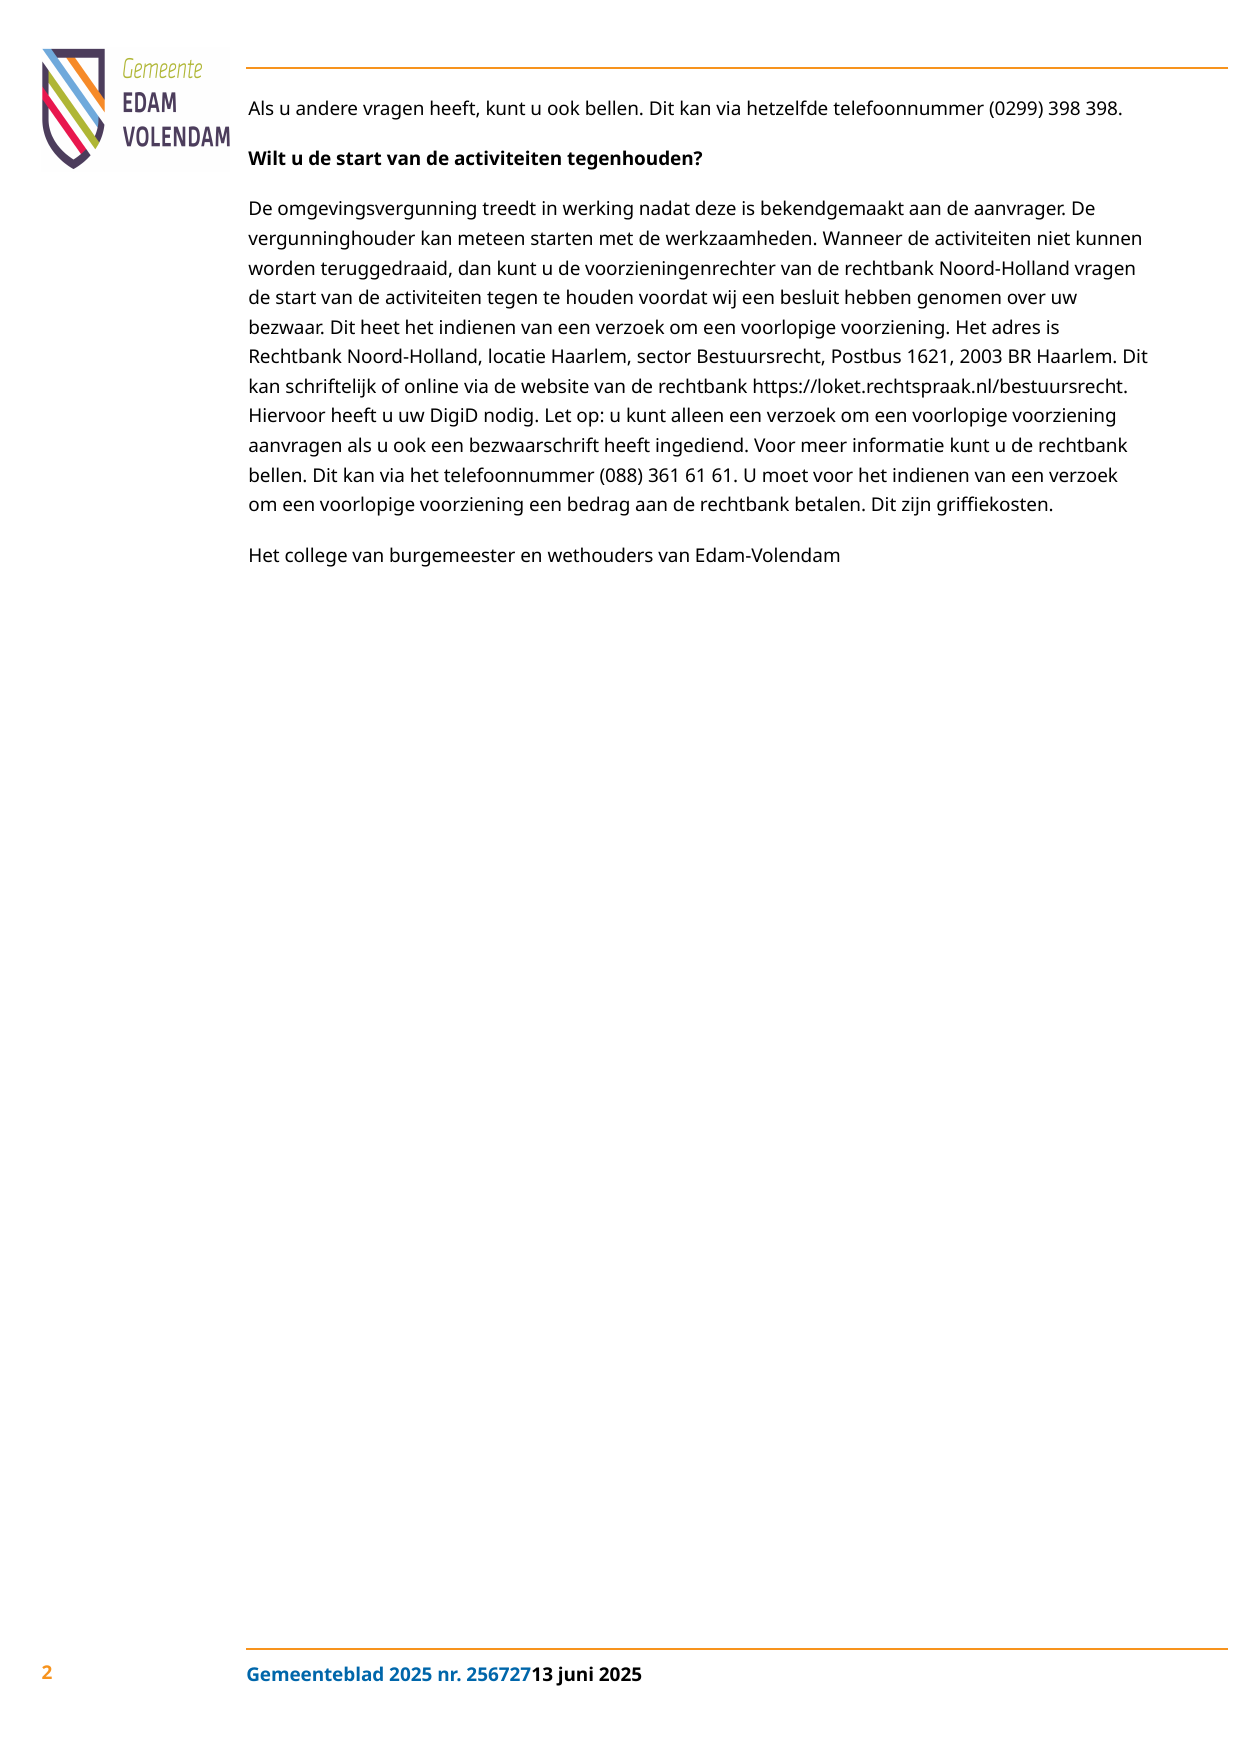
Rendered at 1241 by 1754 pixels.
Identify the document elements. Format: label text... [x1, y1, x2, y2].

text Wilt u de start van de activiteiten tegenhouden? [248, 145, 1152, 171]
text Als u andere vragen heeft, kunt u ook bellen. Dit kan via hetzelfde telefoonnummer (0299) 398 398. [248, 95, 1152, 121]
text De omgevingsvergunning treedt in werking nadat deze is bekendgemaakt aan de aanvrager. De vergunninghouder kan meteen starten met de werkzaamheden. Wanneer de activiteiten niet kunnen worden teruggedraaid, dan kunt u de voorzieningenrechter van de rechtbank Noord-Holland vragen de start van de activiteiten tegen te houden voordat wij een besluit hebben genomen over uw bezwaar. Dit heet het indienen van een verzoek om een voorlopige voorziening. Het adres is Rechtbank Noord-Holland, locatie Haarlem, sector Bestuursrecht, Postbus 1621, 2003 BR Haarlem. Dit kan schriftelijk of online via de website van de rechtbank https://loket.rechtspraak.nl/bestuursrecht. Hiervoor heeft u uw DigiD nodig. Let op: u kunt alleen een verzoek om een voorlopige voorziening aanvragen als u ook een bezwaarschrift heeft ingediend. Voor meer informatie kunt u de rechtbank bellen. Dit kan via het telefoonnummer (088) 361 61 61. U moet voor het indienen van een verzoek om een voorlopige voorziening een bedrag aan de rechtbank betalen. Dit zijn griffiekosten. [248, 196, 1152, 517]
text Het college van burgemeester en wethouders van Edam-Volendam [248, 542, 1152, 568]
picture [41, 47, 231, 172]
